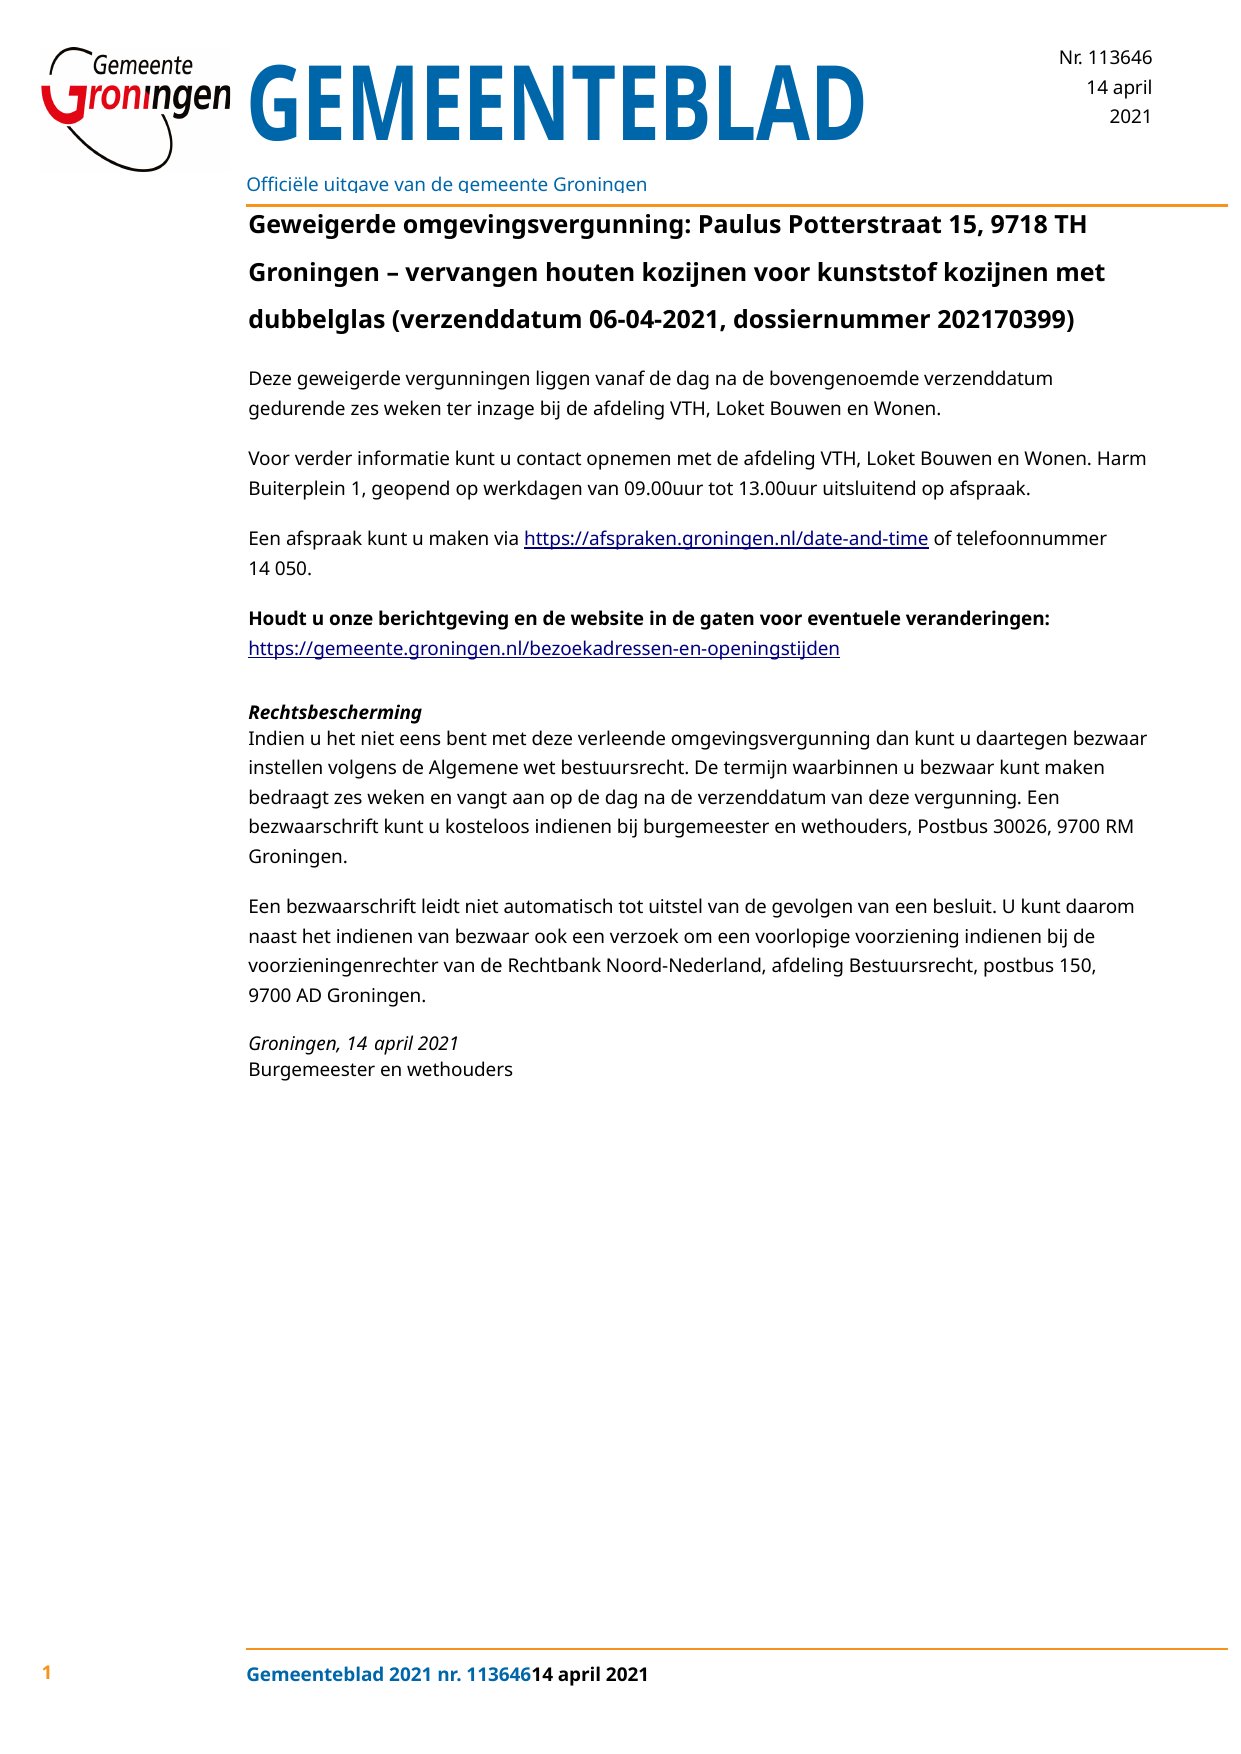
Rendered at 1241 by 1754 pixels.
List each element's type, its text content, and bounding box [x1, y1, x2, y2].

text Deze geweigerde vergunningen liggen vanaf de dag na de bovengenoemde verzenddatum gedurende zes weken ter inzage bij de afdeling VTH, Loket Bouwen en Wonen. [248, 366, 1152, 421]
picture [41, 47, 231, 172]
text Een afspraak kunt u maken via https://afspraken.groningen.nl/date-and-time of telefoonnummer 14 050. [248, 526, 1152, 581]
text Indien u het niet eens bent met deze verleende omgevingsvergunning dan kunt u daartegen bezwaar instellen volgens de Algemene wet bestuursrecht. De termijn waarbinnen u bezwaar kunt maken bedraagt zes weken en vangt aan op de dag na de verzenddatum van deze vergunning. Een bezwaarschrift kunt u kosteloos indienen bij burgemeester en wethouders, Postbus 30026, 9700 RM Groningen. [248, 725, 1152, 869]
text Groningen, 14 april 2021 [248, 1030, 1152, 1056]
text Voor verder informatie kunt u contact opnemen met de afdeling VTH, Loket Bouwen en Wonen. Harm Buiterplein 1, geopend op werkdagen van 09.00uur tot 13.00uur uitsluitend op afspraak. [248, 446, 1152, 501]
text Een bezwaarschrift leidt niet automatisch tot uitstel van de gevolgen van een besluit. U kunt daarom naast het indienen van bezwaar ook een verzoek om een voorlopige voorziening indienen bij de voorzieningenrechter van de Rechtbank Noord-Nederland, afdeling Bestuursrecht, postbus 150, 9700 AD Groningen. [248, 893, 1152, 1008]
text Houdt u onze berichtgeving en de website in de gaten voor eventuele veranderingen: https://gemeente.groningen.nl/bezoekadressen-en-openingstijden [248, 606, 1152, 661]
text Burgemeester en wethouders [248, 1056, 1152, 1082]
text Rechtsbescherming [248, 699, 1152, 725]
text Geweigerde omgevingsvergunning: Paulus Potterstraat 15, 9718 TH Groningen – vervangen houten kozijnen voor kunststof kozijnen met dubbelglas (verzenddatum 06-04-2021, dossiernummer 202170399) [248, 207, 1152, 336]
